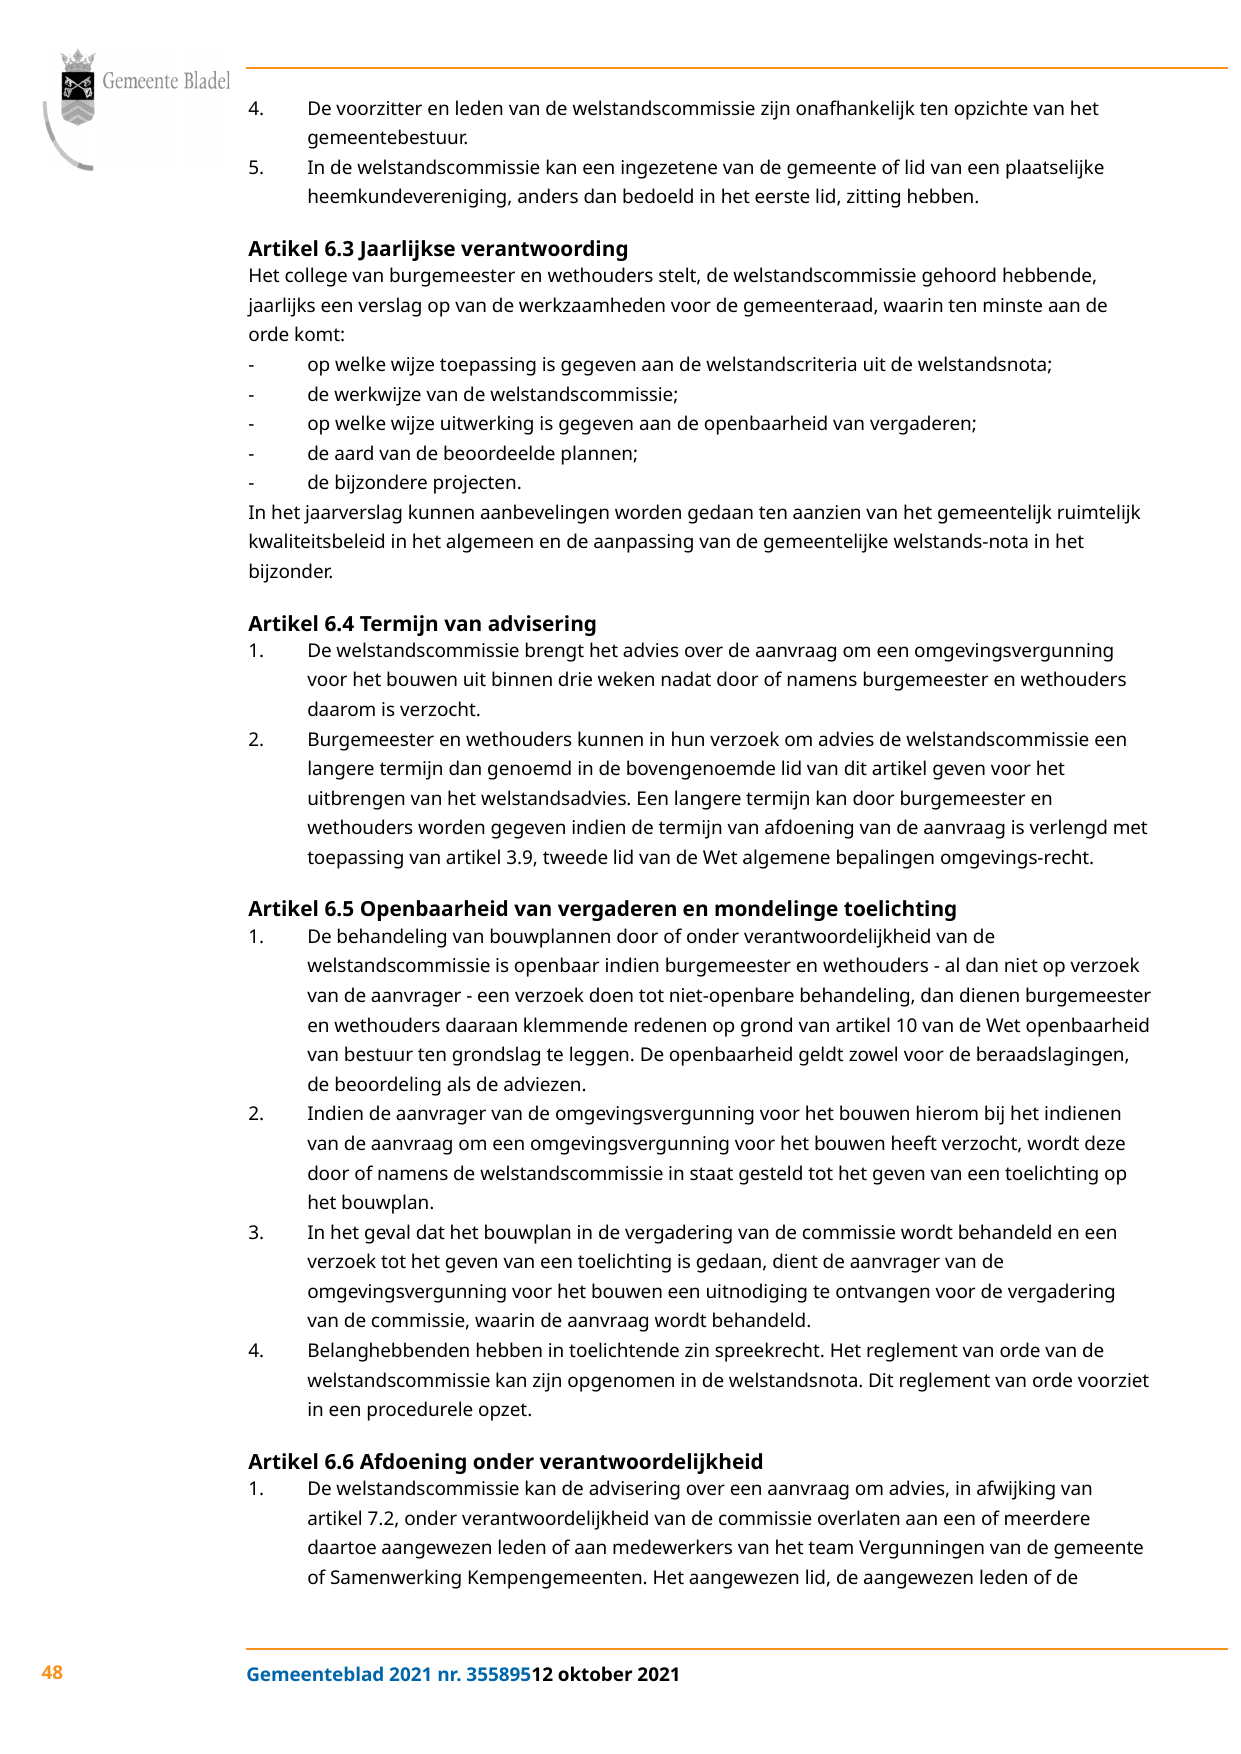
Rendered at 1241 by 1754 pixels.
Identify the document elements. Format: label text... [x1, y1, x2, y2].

text Artikel 6.4 Termijn van advisering [248, 609, 1152, 637]
list In het geval dat het bouwplan in de vergadering van de commissie wordt behandeld en een verzoek tot het geven van een toelichting is gedaan, dient de aanvrager van de omgevingsvergunning voor het bouwen een uitnodiging te ontvangen voor de vergadering van de commissie, waarin de aanvraag wordt behandeld. [248, 1219, 1152, 1333]
list De welstandscommissie brengt het advies over de aanvraag om een omgevingsvergunning voor het bouwen uit binnen drie weken nadat door of namens burgemeester en wethouders daarom is verzocht. [248, 637, 1152, 722]
list Burgemeester en wethouders kunnen in hun verzoek om advies de welstandscommissie een langere termijn dan genoemd in de bovengenoemde lid van dit artikel geven voor het uitbrengen van het welstandsadvies. Een langere termijn kan door burgemeester en wethouders worden gegeven indien de termijn van afdoening van de aanvraag is verlengd met toepassing van artikel 3.9, tweede lid van de Wet algemene bepalingen omgevings-recht. [248, 726, 1152, 870]
list Indien de aanvrager van de omgevingsvergunning voor het bouwen hierom bij het indienen van de aanvraag om een omgevingsvergunning voor het bouwen heeft verzocht, wordt deze door of namens de welstandscommissie in staat gesteld tot het geven van een toelichting op het bouwplan. [248, 1101, 1152, 1215]
list op welke wijze toepassing is gegeven aan de welstandscriteria uit de welstandsnota; [248, 351, 1152, 377]
text In het jaarverslag kunnen aanbevelingen worden gedaan ten aanzien van het gemeentelijk ruimtelijk kwaliteitsbeleid in het algemeen en de aanpassing van de gemeentelijke welstands-nota in het bijzonder. [248, 499, 1152, 584]
text Artikel 6.5 Openbaarheid van vergaderen en mondelinge toelichting [248, 894, 1152, 923]
list De behandeling van bouwplannen door of onder verantwoordelijkheid van de welstandscommissie is openbaar indien burgemeester en wethouders - al dan niet op verzoek van de aanvrager - een verzoek doen tot niet-openbare behandeling, dan dienen burgemeester en wethouders daaraan klemmende redenen op grond van artikel 10 van de Wet openbaarheid van bestuur ten grondslag te leggen. De openbaarheid geldt zowel voor de beraadslagingen, de beoordeling als de adviezen. [248, 923, 1152, 1097]
text Artikel 6.3 Jaarlijkse verantwoording [248, 234, 1152, 262]
list op welke wijze uitwerking is gegeven aan de openbaarheid van vergaderen; [248, 410, 1152, 436]
list De welstandscommissie kan de advisering over een aanvraag om advies, in afwijking van artikel 7.2, onder verantwoordelijkheid van de commissie overlaten aan een of meerdere daartoe aangewezen leden of aan medewerkers van het team Vergunningen van de gemeente of Samenwerking Kempengemeenten. Het aangewezen lid, de aangewezen leden of de [248, 1475, 1152, 1590]
list De voorzitter en leden van de welstandscommissie zijn onafhankelijk ten opzichte van het gemeentebestuur. [248, 95, 1152, 150]
text Artikel 6.6 Afdoening onder verantwoordelijkheid [248, 1447, 1152, 1475]
list Belanghebbenden hebben in toelichtende zin spreekrecht. Het reglement van orde van de welstandscommissie kan zijn opgenomen in de welstandsnota. Dit reglement van orde voorziet in een procedurele opzet. [248, 1337, 1152, 1422]
list de bijzondere projecten. [248, 469, 1152, 495]
text Het college van burgemeester en wethouders stelt, de welstandscommissie gehoord hebbende, jaarlijks een verslag op van de werkzaamheden voor de gemeenteraad, waarin ten minste aan de orde komt: [248, 262, 1152, 347]
list In de welstandscommissie kan een ingezetene van de gemeente of lid van een plaatselijke heemkundevereniging, anders dan bedoeld in het eerste lid, zitting hebben. [248, 154, 1152, 209]
list de aard van de beoordeelde plannen; [248, 440, 1152, 466]
list de werkwijze van de welstandscommissie; [248, 381, 1152, 406]
picture [41, 47, 231, 172]
